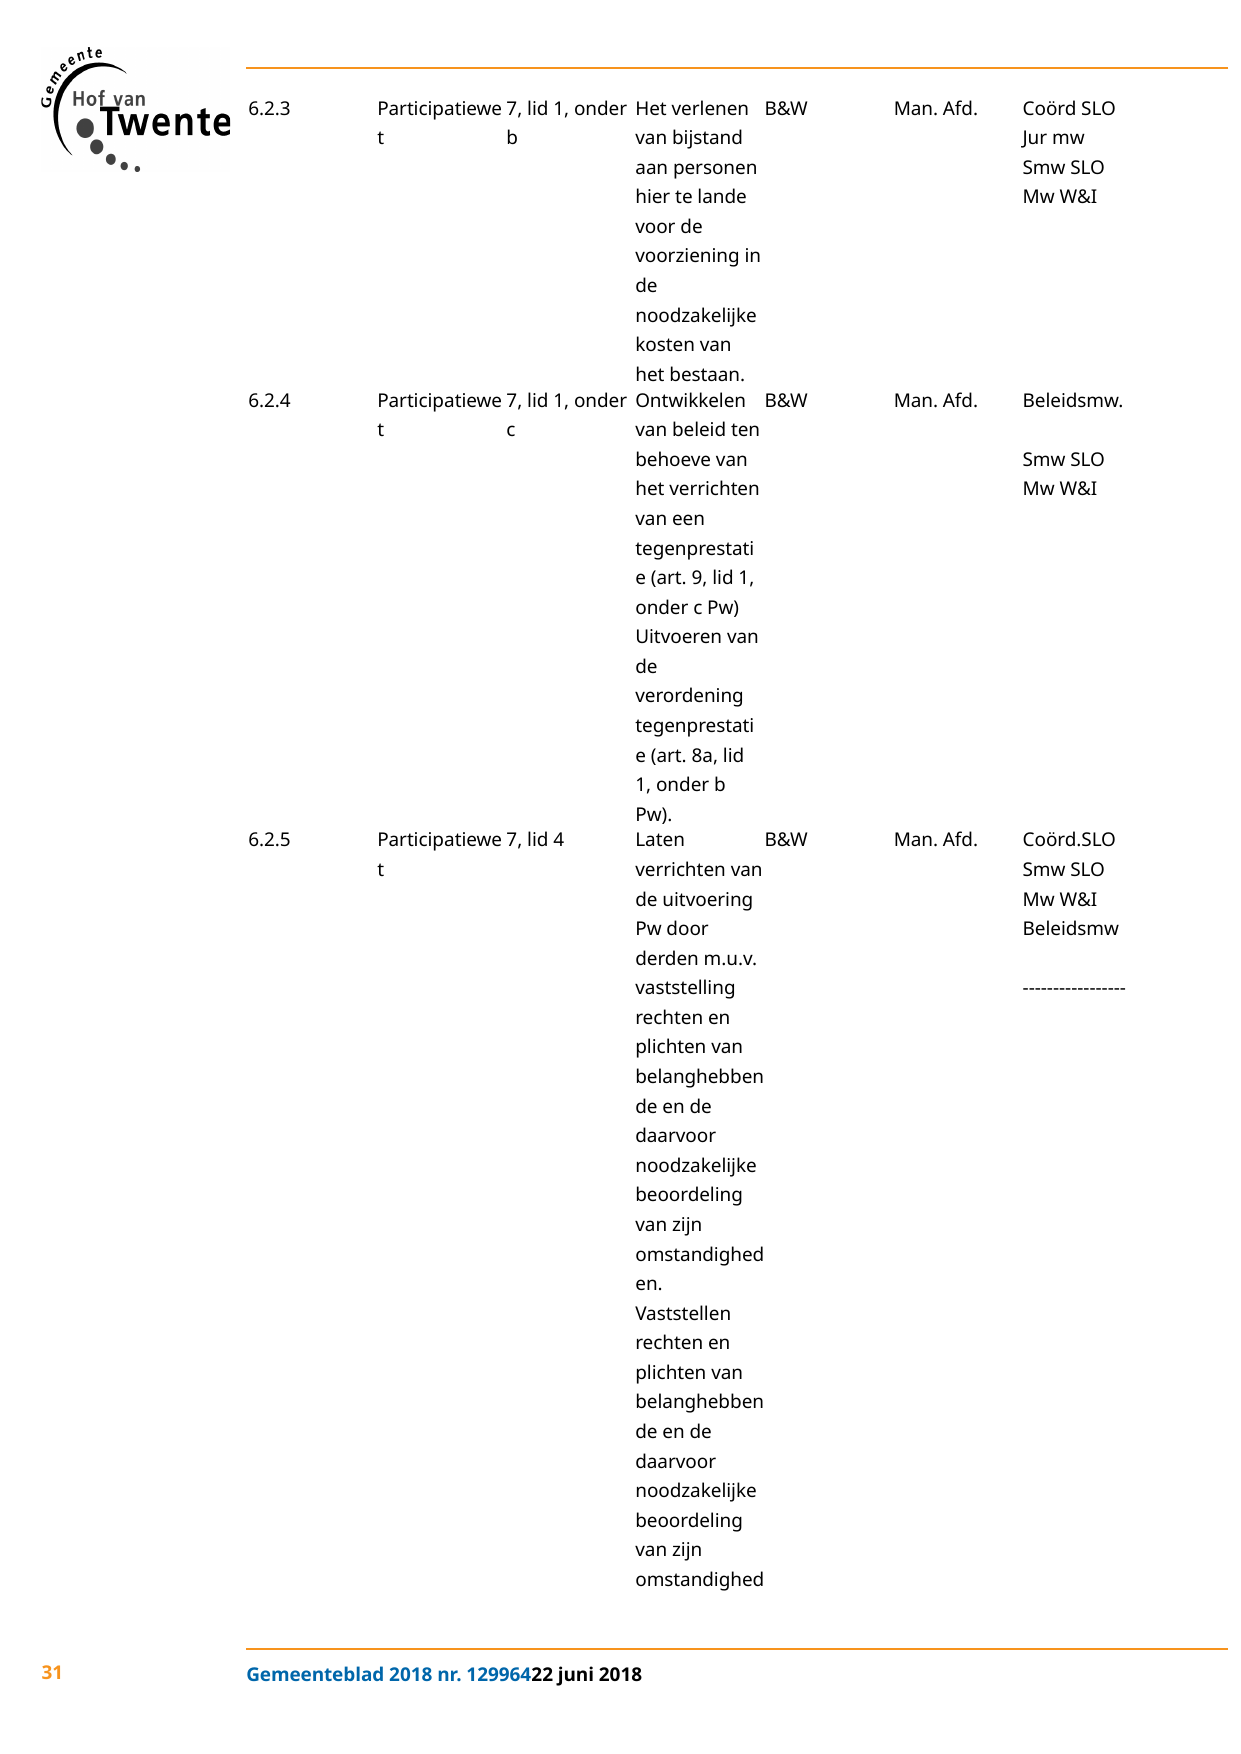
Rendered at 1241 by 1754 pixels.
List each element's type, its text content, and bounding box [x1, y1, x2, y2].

table_cell Man. Afd. [894, 827, 1022, 1592]
picture [41, 47, 231, 172]
table_cell 6.2.4 [248, 387, 377, 827]
table_cell Ontwikkelen van beleid ten behoeve van het verrichten van een tegenprestatie (art. 9, lid 1, onder c Pw) Uitvoeren van de verordening tegenprestatie (art. 8a, lid 1, onder b Pw). [635, 387, 764, 827]
table_cell Beleidsmw. Smw SLO Mw W&I [1023, 387, 1152, 827]
table_cell B&W [764, 827, 893, 1592]
table_cell Participatiewet [377, 827, 506, 1592]
table_cell Het verlenen van bijstand aan personen hier te lande voor de voorziening in de noodzakelijke kosten van het bestaan. [635, 95, 764, 387]
table_cell Coörd.SLO Smw SLO Mw W&I Beleidsmw ----------------- [1023, 827, 1152, 1592]
table_cell 6.2.3 [248, 95, 377, 387]
table_cell B&W [764, 95, 893, 387]
table_cell Participatiewet [377, 387, 506, 827]
table_cell 6.2.5 [248, 827, 377, 1592]
table_cell Participatiewet [377, 95, 506, 387]
table_cell 7, lid 1, onder c [506, 387, 635, 827]
table_cell Coörd SLO Jur mw Smw SLO Mw W&I [1023, 95, 1152, 387]
table_cell Laten verrichten van de uitvoering Pw door derden m.u.v. vaststelling rechten en plichten van belanghebbende en de daarvoor noodzakelijke beoordeling van zijn omstandigheden. Vaststellen rechten en plichten van belanghebbende en de daarvoor noodzakelijke beoordeling van zijn omstandighed [635, 827, 764, 1592]
table_cell B&W [764, 387, 893, 827]
table_cell 7, lid 4 [506, 827, 635, 1592]
table_cell 7, lid 1, onder b [506, 95, 635, 387]
table_cell Man. Afd. [894, 95, 1022, 387]
table_cell Man. Afd. [894, 387, 1022, 827]
